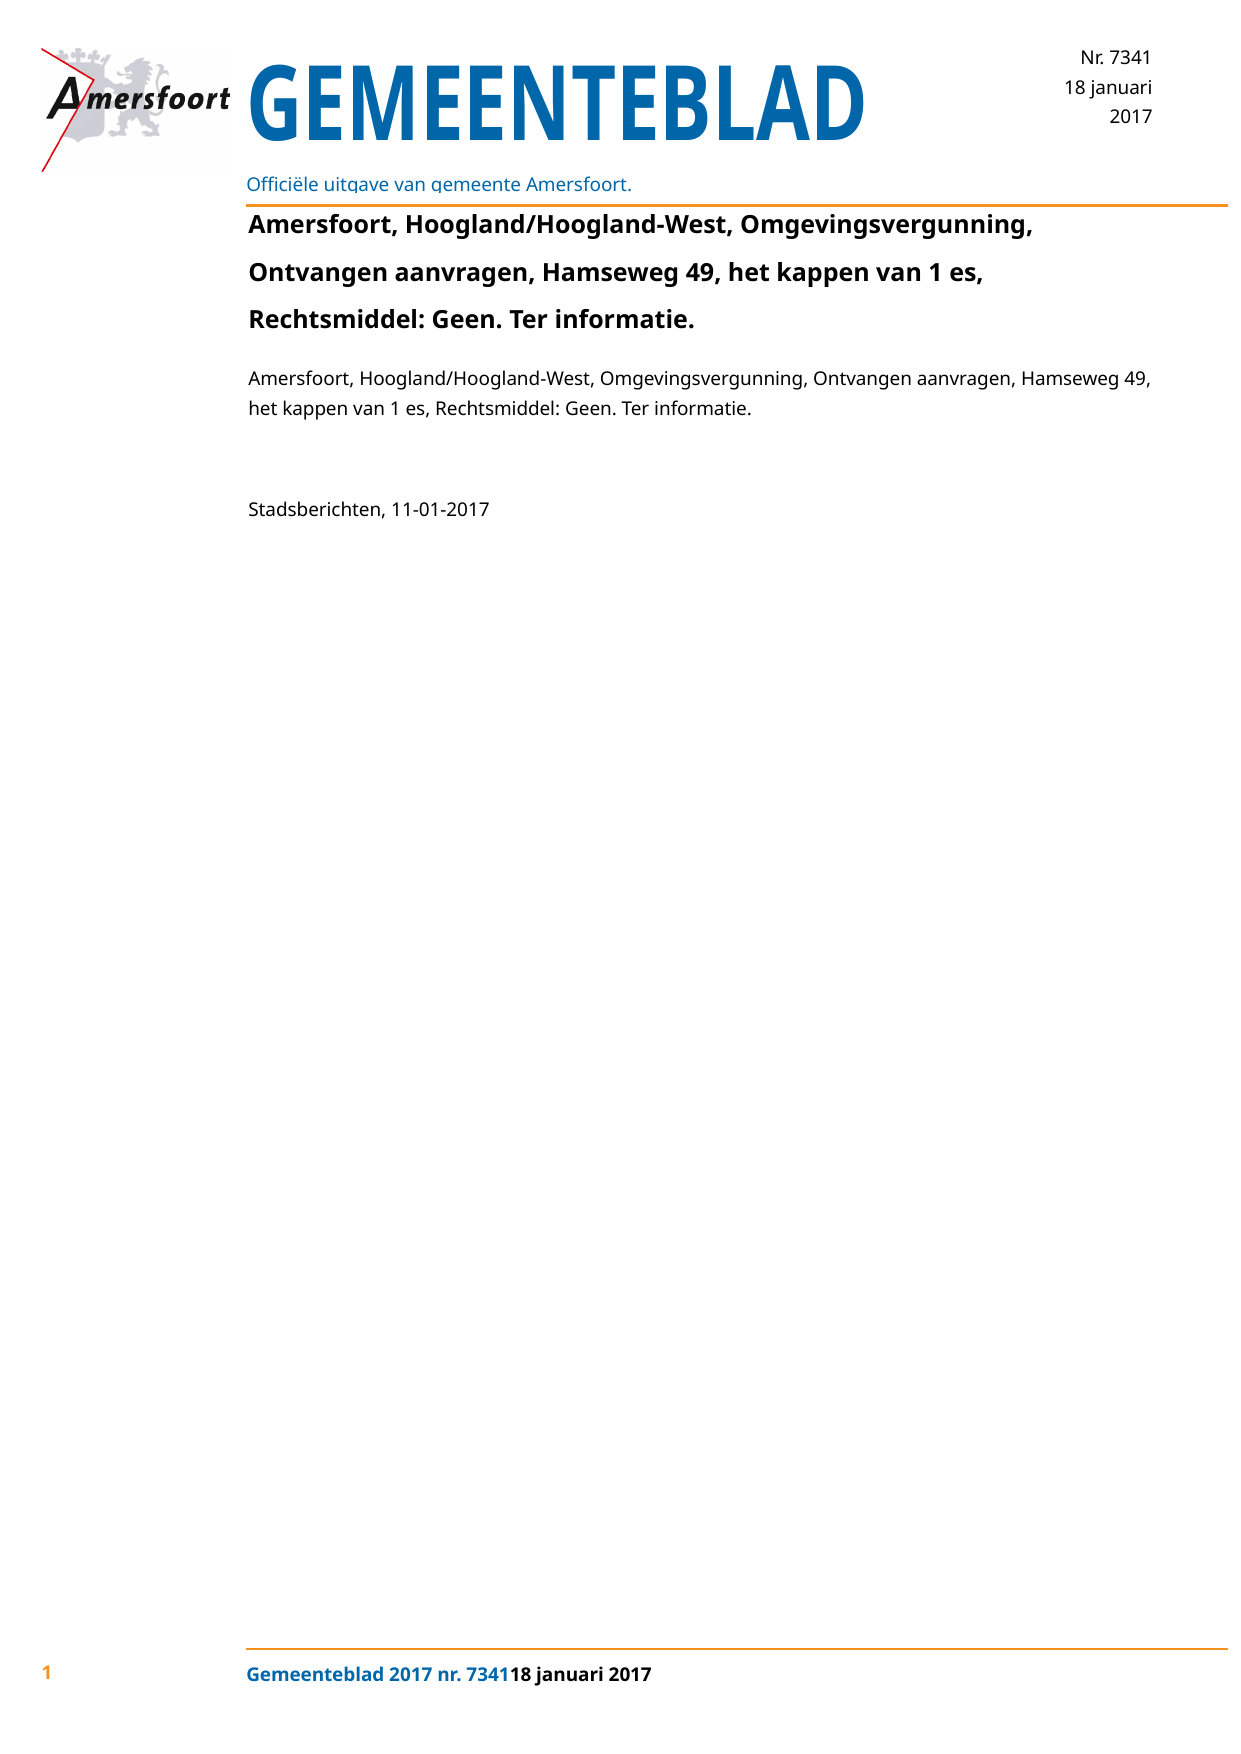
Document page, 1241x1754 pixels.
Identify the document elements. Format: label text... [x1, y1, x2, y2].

text Amersfoort, Hoogland/Hoogland-West, Omgevingsvergunning, Ontvangen aanvragen, Hamseweg 49, het kappen van 1 es, Rechtsmiddel: Geen. Ter informatie. [248, 366, 1152, 421]
text Amersfoort, Hoogland/Hoogland-West, Omgevingsvergunning, Ontvangen aanvragen, Hamseweg 49, het kappen van 1 es, Rechtsmiddel: Geen. Ter informatie. [248, 207, 1152, 336]
picture [41, 47, 231, 172]
text Stadsberichten, 11-01-2017 [248, 496, 1152, 522]
